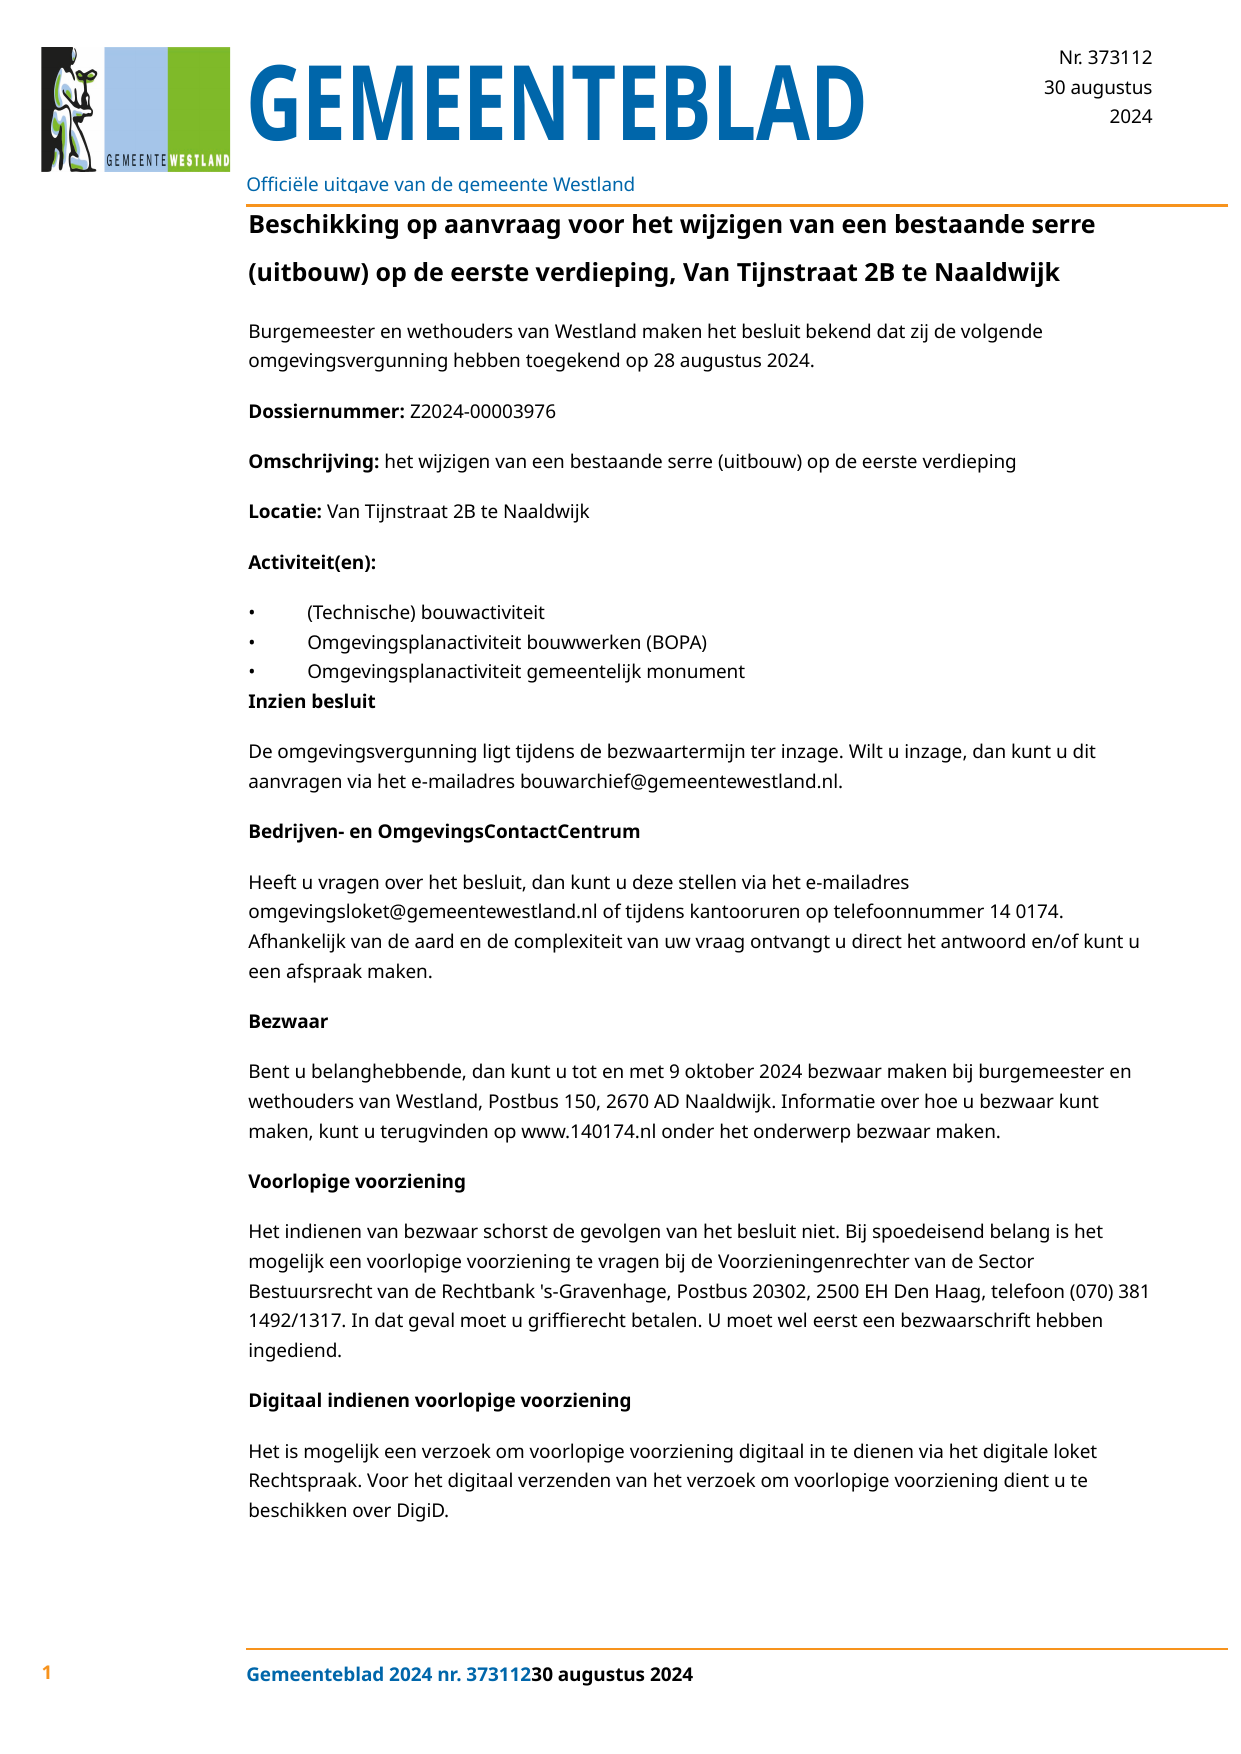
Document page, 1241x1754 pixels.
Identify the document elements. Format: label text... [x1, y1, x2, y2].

text Inzien besluit [248, 688, 1152, 714]
list (Technische) bouwactiviteit [248, 599, 1152, 625]
list Omgevingsplanactiviteit bouwwerken (BOPA) [248, 629, 1152, 655]
text Voorlopige voorziening [248, 1168, 1152, 1194]
text Locatie: Van Tijnstraat 2B te Naaldwijk [248, 499, 1152, 524]
text Het indienen van bezwaar schorst de gevolgen van het besluit niet. Bij spoedeisend belang is het mogelijk een voorlopige voorziening te vragen bij de Voorzieningenrechter van de Sector Bestuursrecht van de Rechtbank 's-Gravenhage, Postbus 20302, 2500 EH Den Haag, telefoon (070) 381 1492/1317. In dat geval moet u griffierecht betalen. U moet wel eerst een bezwaarschrift hebben ingediend. [248, 1219, 1152, 1363]
text Digitaal indienen voorlopige voorziening [248, 1387, 1152, 1413]
text Het is mogelijk een verzoek om voorlopige voorziening digitaal in te dienen via het digitale loket Rechtspraak. Voor het digitaal verzenden van het verzoek om voorlopige voorziening dient u te beschikken over DigiD. [248, 1438, 1152, 1523]
text Bedrijven- en OmgevingsContactCentrum [248, 819, 1152, 844]
list Omgevingsplanactiviteit gemeentelijk monument [248, 659, 1152, 684]
text Bezwaar [248, 1008, 1152, 1034]
text Heeft u vragen over het besluit, dan kunt u deze stellen via het e-mailadres omgevingsloket@gemeentewestland.nl of tijdens kantooruren op telefoonnummer 14 0174. Afhankelijk van de aard en de complexiteit van uw vraag ontvangt u direct het antwoord en/of kunt u een afspraak maken. [248, 869, 1152, 984]
text Dossiernummer: Z2024-00003976 [248, 398, 1152, 424]
text Omschrijving: het wijzigen van een bestaande serre (uitbouw) op de eerste verdieping [248, 448, 1152, 474]
text De omgevingsvergunning ligt tijdens de bezwaartermijn ter inzage. Wilt u inzage, dan kunt u dit aanvragen via het e-mailadres bouwarchief@gemeentewestland.nl. [248, 739, 1152, 794]
picture [41, 47, 231, 172]
text Burgemeester en wethouders van Westland maken het besluit bekend dat zij de volgende omgevingsvergunning hebben toegekend op 28 augustus 2024. [248, 318, 1152, 373]
text Bent u belanghebbende, dan kunt u tot en met 9 oktober 2024 bezwaar maken bij burgemeester en wethouders van Westland, Postbus 150, 2670 AD Naaldwijk. Informatie over hoe u bezwaar kunt maken, kunt u terugvinden op www.140174.nl onder het onderwerp bezwaar maken. [248, 1059, 1152, 1144]
text Beschikking op aanvraag voor het wijzigen van een bestaande serre (uitbouw) op de eerste verdieping, Van Tijnstraat 2B te Naaldwijk [248, 207, 1152, 288]
text Activiteit(en): [248, 549, 1152, 575]
